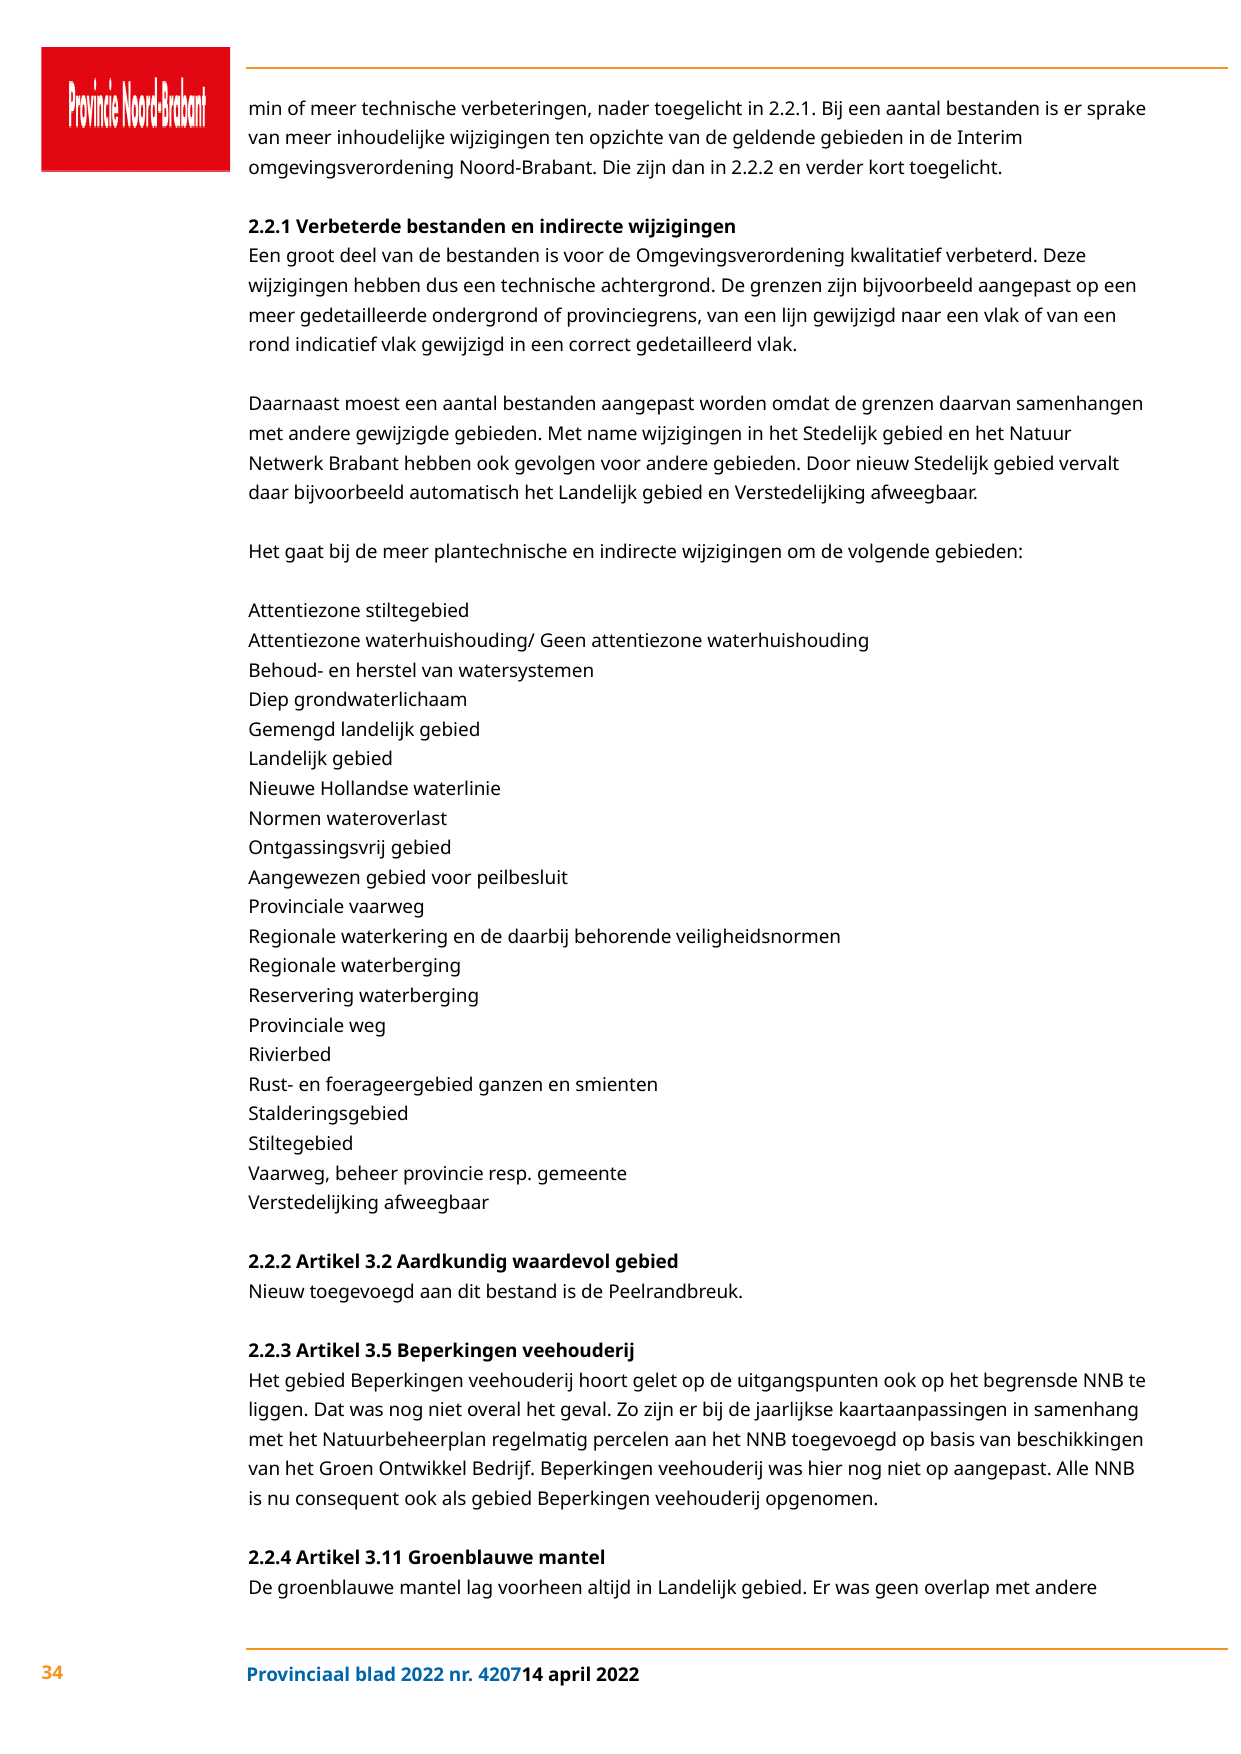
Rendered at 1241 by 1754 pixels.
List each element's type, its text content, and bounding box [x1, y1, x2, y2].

text 2.2.3 Artikel 3.5 Beperkingen veehouderij [248, 1337, 1152, 1363]
text Aangewezen gebied voor peilbesluit [248, 864, 1152, 890]
text Reservering waterberging [248, 982, 1152, 1008]
text Vaarweg, beheer provincie resp. gemeente [248, 1160, 1152, 1186]
text Regionale waterberging [248, 953, 1152, 978]
text Verstedelijking afweegbaar [248, 1189, 1152, 1215]
text Gemengd landelijk gebied [248, 716, 1152, 742]
text Rust- en foerageergebied ganzen en smienten [248, 1071, 1152, 1097]
picture [41, 47, 231, 172]
text 2.2.4 Artikel 3.11 Groenblauwe mantel [248, 1544, 1152, 1570]
text Daarnaast moest een aantal bestanden aangepast worden omdat de grenzen daarvan samenhangen met andere gewijzigde gebieden. Met name wijzigingen in het Stedelijk gebied en het Natuur Netwerk Brabant hebben ook gevolgen voor andere gebieden. Door nieuw Stedelijk gebied vervalt daar bijvoorbeeld automatisch het Landelijk gebied en Verstedelijking afweegbaar. [248, 391, 1152, 505]
text Een groot deel van de bestanden is voor de Omgevingsverordening kwalitatief verbeterd. Deze wijzigingen hebben dus een technische achtergrond. De grenzen zijn bijvoorbeeld aangepast op een meer gedetailleerde ondergrond of provinciegrens, van een lijn gewijzigd naar een vlak of van een rond indicatief vlak gewijzigd in een correct gedetailleerd vlak. [248, 243, 1152, 357]
text Behoud- en herstel van watersystemen [248, 657, 1152, 683]
text 2.2.1 Verbeterde bestanden en indirecte wijzigingen [248, 213, 1152, 239]
text Nieuwe Hollandse waterlinie [248, 775, 1152, 801]
text Regionale waterkering en de daarbij behorende veiligheidsnormen [248, 923, 1152, 949]
text Stiltegebied [248, 1130, 1152, 1156]
text Het gebied Beperkingen veehouderij hoort gelet op de uitgangspunten ook op het begrensde NNB te liggen. Dat was nog niet overal het geval. Zo zijn er bij de jaarlijkse kaartaanpassingen in samenhang met het Natuurbeheerplan regelmatig percelen aan het NNB toegevoegd op basis van beschikkingen van het Groen Ontwikkel Bedrijf. Beperkingen veehouderij was hier nog niet op aangepast. Alle NNB is nu consequent ook als gebied Beperkingen veehouderij opgenomen. [248, 1367, 1152, 1511]
text Landelijk gebied [248, 746, 1152, 771]
text Rivierbed [248, 1041, 1152, 1067]
text Ontgassingsvrij gebied [248, 834, 1152, 860]
text 2.2.2 Artikel 3.2 Aardkundig waardevol gebied [248, 1248, 1152, 1274]
text Normen wateroverlast [248, 805, 1152, 831]
text Stalderingsgebied [248, 1101, 1152, 1126]
text Het gaat bij de meer plantechnische en indirecte wijzigingen om de volgende gebieden: [248, 538, 1152, 564]
text Attentiezone stiltegebied [248, 598, 1152, 623]
text Diep grondwaterlichaam [248, 686, 1152, 712]
text Provinciale weg [248, 1012, 1152, 1038]
text De groenblauwe mantel lag voorheen altijd in Landelijk gebied. Er was geen overlap met andere [248, 1574, 1152, 1600]
text Provinciale vaarweg [248, 893, 1152, 919]
text Attentiezone waterhuishouding/ Geen attentiezone waterhuishouding [248, 627, 1152, 653]
text min of meer technische verbeteringen, nader toegelicht in 2.2.1. Bij een aantal bestanden is er sprake van meer inhoudelijke wijzigingen ten opzichte van de geldende gebieden in de Interim omgevingsverordening Noord-Brabant. Die zijn dan in 2.2.2 en verder kort toegelicht. [248, 95, 1152, 180]
text Nieuw toegevoegd aan dit bestand is de Peelrandbreuk. [248, 1278, 1152, 1304]
